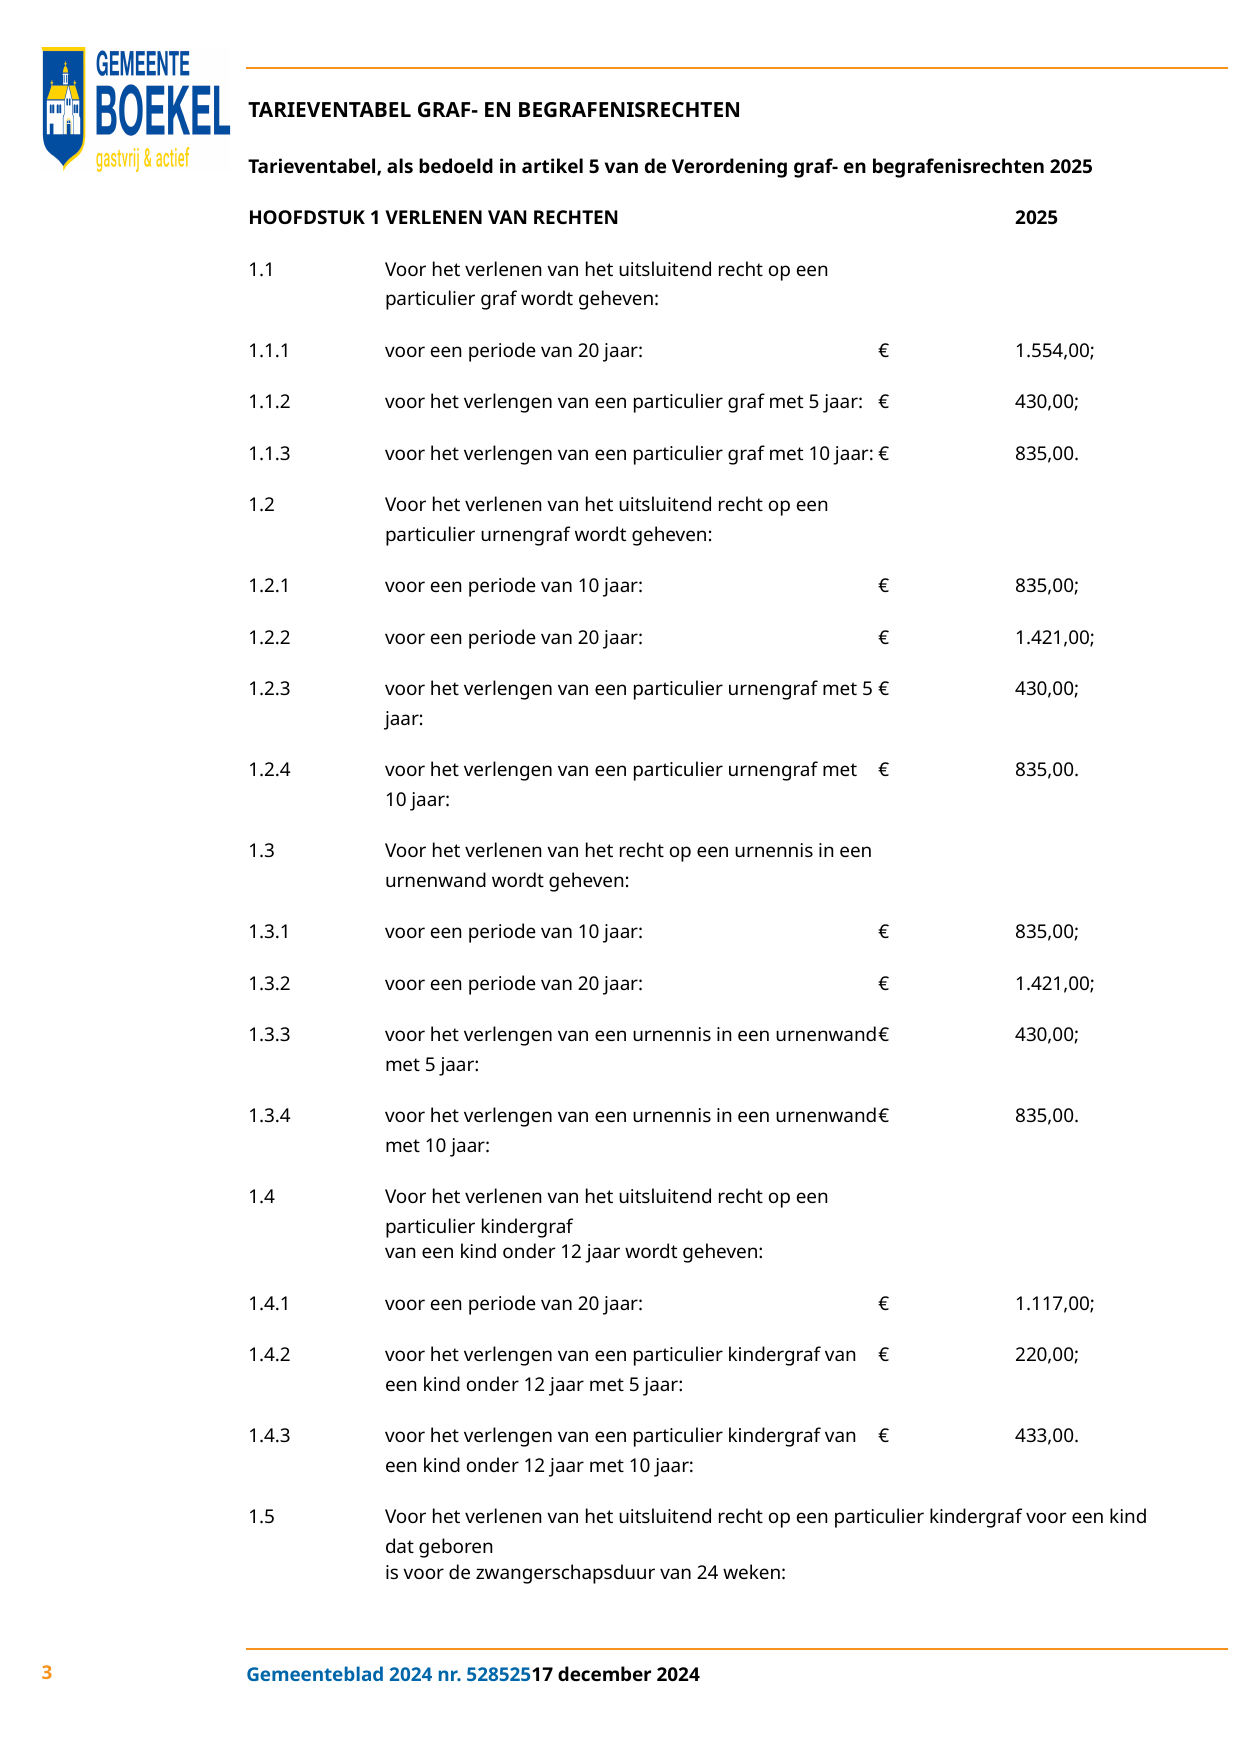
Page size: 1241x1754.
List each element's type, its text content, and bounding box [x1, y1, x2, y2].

table_cell € [878, 389, 1015, 414]
table_cell voor een periode van 20 jaar: [385, 337, 878, 363]
picture [41, 47, 231, 172]
table_cell [878, 230, 1015, 256]
table_cell [1015, 414, 1152, 440]
table_cell [248, 1239, 385, 1264]
table_cell 1.4.3 [248, 1423, 385, 1478]
table_cell [878, 944, 1015, 970]
table_cell [1015, 650, 1152, 675]
table_cell [878, 311, 1015, 337]
table_cell voor het verlengen van een urnennis in een urnenwand met 10 jaar: [385, 1103, 878, 1158]
table_cell [248, 1158, 385, 1183]
table_cell [878, 491, 1015, 547]
table_cell [248, 996, 385, 1021]
table_cell [385, 1077, 878, 1102]
table_cell [248, 1585, 385, 1611]
table_cell 1.421,00; [1015, 624, 1152, 649]
table_cell [248, 1397, 385, 1423]
table_cell € [878, 1103, 1015, 1158]
table_cell 1.2 [248, 491, 385, 547]
table_cell [878, 179, 1015, 204]
table_cell HOOFDSTUK 1 VERLENEN VAN RECHTEN [248, 205, 878, 230]
table_cell [878, 1158, 1015, 1183]
table_cell [1015, 1397, 1152, 1423]
table_cell [878, 598, 1015, 624]
table_cell [385, 363, 878, 388]
table_cell [878, 1239, 1015, 1264]
table_cell [878, 205, 1015, 230]
table_cell [248, 1265, 385, 1290]
table_cell [878, 1265, 1015, 1290]
table_cell [385, 1265, 878, 1290]
table_cell voor het verlengen van een particulier urnengraf met 5 jaar: [385, 675, 878, 731]
table_cell € [878, 919, 1015, 944]
table_cell voor het verlengen van een particulier kindergraf van een kind onder 12 jaar met 5 jaar: [385, 1342, 878, 1397]
table_cell [248, 179, 385, 204]
table_cell [248, 650, 385, 675]
table_cell [248, 1316, 385, 1342]
table_cell [878, 1184, 1015, 1239]
table_cell [878, 893, 1015, 918]
table_cell [878, 1559, 1015, 1585]
table_cell [248, 547, 385, 572]
table_cell [385, 414, 878, 440]
table_cell [878, 650, 1015, 675]
table_header Tarieventabel, als bedoeld in artikel 5 van de Verordening graf- en begrafenisrechten 2025 [248, 153, 1152, 179]
table_cell [248, 893, 385, 918]
table_cell [1015, 547, 1152, 572]
table_cell [1015, 311, 1152, 337]
table_cell [385, 547, 878, 572]
table_cell [878, 414, 1015, 440]
table_cell € [878, 675, 1015, 731]
table_cell [878, 363, 1015, 388]
table_cell Voor het verlenen van het uitsluitend recht op een particulier urnengraf wordt geheven: [385, 491, 878, 547]
table_cell 1.4 [248, 1184, 385, 1239]
table_cell € [878, 1342, 1015, 1397]
table_cell [248, 311, 385, 337]
table_cell [878, 1397, 1015, 1423]
table_cell [248, 598, 385, 624]
table_cell [1015, 731, 1152, 756]
table_cell 1.1 [248, 256, 385, 311]
table_cell [248, 414, 385, 440]
table_cell 220,00; [1015, 1342, 1152, 1397]
table_cell [248, 731, 385, 756]
table_cell [1015, 996, 1152, 1021]
table_cell [385, 893, 878, 918]
table_cell [248, 944, 385, 970]
table_cell € [878, 337, 1015, 363]
table_cell voor een periode van 10 jaar: [385, 919, 878, 944]
table_cell [1015, 838, 1152, 893]
table_cell [385, 466, 878, 491]
table_cell voor het verlengen van een particulier kindergraf van een kind onder 12 jaar met 10 jaar: [385, 1423, 878, 1478]
table_cell [1015, 944, 1152, 970]
table_cell [385, 311, 878, 337]
table_cell [1015, 1265, 1152, 1290]
table_cell € [878, 1290, 1015, 1316]
table_cell 835,00. [1015, 756, 1152, 812]
table_cell [248, 1559, 385, 1585]
table_cell 1.3.4 [248, 1103, 385, 1158]
table_cell [1015, 1585, 1152, 1611]
table_cell [248, 812, 385, 837]
table_cell Voor het verlenen van het uitsluitend recht op een particulier kindergraf [385, 1184, 878, 1239]
table_cell 835,00. [1015, 1103, 1152, 1158]
table_cell [1015, 893, 1152, 918]
table_cell voor een periode van 20 jaar: [385, 970, 878, 996]
text TARIEVENTABEL GRAF- EN BEGRAFENISRECHTEN [248, 95, 1152, 123]
table_cell 1.1.2 [248, 389, 385, 414]
table_cell [1015, 466, 1152, 491]
table_cell van een kind onder 12 jaar wordt geheven: [385, 1239, 878, 1264]
table_cell voor een periode van 20 jaar: [385, 1290, 878, 1316]
table_cell [1015, 1184, 1152, 1239]
table_cell 1.3.1 [248, 919, 385, 944]
table_cell [1015, 363, 1152, 388]
table_cell voor een periode van 20 jaar: [385, 624, 878, 649]
table_cell [1015, 812, 1152, 837]
table_cell voor het verlengen van een particulier graf met 5 jaar: [385, 389, 878, 414]
table_cell [878, 1585, 1015, 1611]
table_cell voor het verlengen van een particulier urnengraf met 10 jaar: [385, 756, 878, 812]
table_cell 430,00; [1015, 1021, 1152, 1077]
table_cell 1.3 [248, 838, 385, 893]
table_cell € [878, 440, 1015, 466]
table_cell [878, 1316, 1015, 1342]
table_cell [385, 944, 878, 970]
table_cell 1.2.3 [248, 675, 385, 731]
table_cell [248, 1478, 385, 1504]
table_cell [1015, 491, 1152, 547]
table_cell 1.2.4 [248, 756, 385, 812]
table_cell [878, 996, 1015, 1021]
table_cell 1.5 [248, 1504, 385, 1559]
table_cell [1015, 1239, 1152, 1264]
table_cell 2025 [1015, 205, 1152, 230]
table_cell € [878, 756, 1015, 812]
table_cell 835,00; [1015, 919, 1152, 944]
table_cell [1015, 1077, 1152, 1102]
table_cell 835,00. [1015, 440, 1152, 466]
table_cell Voor het verlenen van het uitsluitend recht op een particulier graf wordt geheven: [385, 256, 878, 311]
table_cell [878, 731, 1015, 756]
table_cell [878, 547, 1015, 572]
table_cell [1015, 256, 1152, 311]
table_cell 1.1.3 [248, 440, 385, 466]
table_cell [248, 466, 385, 491]
table_cell [385, 1585, 878, 1611]
table_cell € [878, 1423, 1015, 1478]
table_cell 835,00; [1015, 573, 1152, 598]
table_cell [385, 230, 878, 256]
table_cell [1015, 179, 1152, 204]
table_cell [1015, 1158, 1152, 1183]
table_cell [878, 466, 1015, 491]
table_cell [878, 256, 1015, 311]
table_cell [1015, 230, 1152, 256]
table_cell [878, 1077, 1015, 1102]
table_cell [385, 731, 878, 756]
table_cell [1015, 1316, 1152, 1342]
table_cell [385, 812, 878, 837]
table_cell [1015, 1559, 1152, 1585]
table_cell [248, 230, 385, 256]
table_cell 1.4.2 [248, 1342, 385, 1397]
table_cell Voor het verlenen van het uitsluitend recht op een particulier kindergraf voor een kind dat geboren [385, 1504, 1152, 1559]
table_cell 1.3.2 [248, 970, 385, 996]
table_cell [878, 838, 1015, 893]
table_cell 430,00; [1015, 675, 1152, 731]
table_cell 1.2.1 [248, 573, 385, 598]
table_cell [248, 1077, 385, 1102]
table_cell 1.117,00; [1015, 1290, 1152, 1316]
table_cell [385, 1397, 878, 1423]
table_cell € [878, 1021, 1015, 1077]
table_cell voor het verlengen van een particulier graf met 10 jaar: [385, 440, 878, 466]
table_cell 430,00; [1015, 389, 1152, 414]
table_cell 1.4.1 [248, 1290, 385, 1316]
table_cell [1015, 1478, 1152, 1504]
table_cell € [878, 624, 1015, 649]
table_cell 1.554,00; [1015, 337, 1152, 363]
table_cell 1.421,00; [1015, 970, 1152, 996]
table_cell 1.3.3 [248, 1021, 385, 1077]
table_cell 1.1.1 [248, 337, 385, 363]
table_cell 433,00. [1015, 1423, 1152, 1478]
table_cell is voor de zwangerschapsduur van 24 weken: [385, 1559, 878, 1585]
table_cell 1.2.2 [248, 624, 385, 649]
table_cell voor een periode van 10 jaar: [385, 573, 878, 598]
table_cell Voor het verlenen van het recht op een urnennis in een urnenwand wordt geheven: [385, 838, 878, 893]
table_cell € [878, 970, 1015, 996]
table_cell [385, 1316, 878, 1342]
table_cell [1015, 598, 1152, 624]
table_cell [385, 1158, 878, 1183]
table_cell € [878, 573, 1015, 598]
table_cell [385, 996, 878, 1021]
table_cell [385, 1478, 878, 1504]
table_cell [248, 363, 385, 388]
table_cell [385, 179, 878, 204]
table_cell [878, 1478, 1015, 1504]
table_cell [385, 650, 878, 675]
table_cell [385, 598, 878, 624]
table_cell voor het verlengen van een urnennis in een urnenwand met 5 jaar: [385, 1021, 878, 1077]
table_cell [878, 812, 1015, 837]
